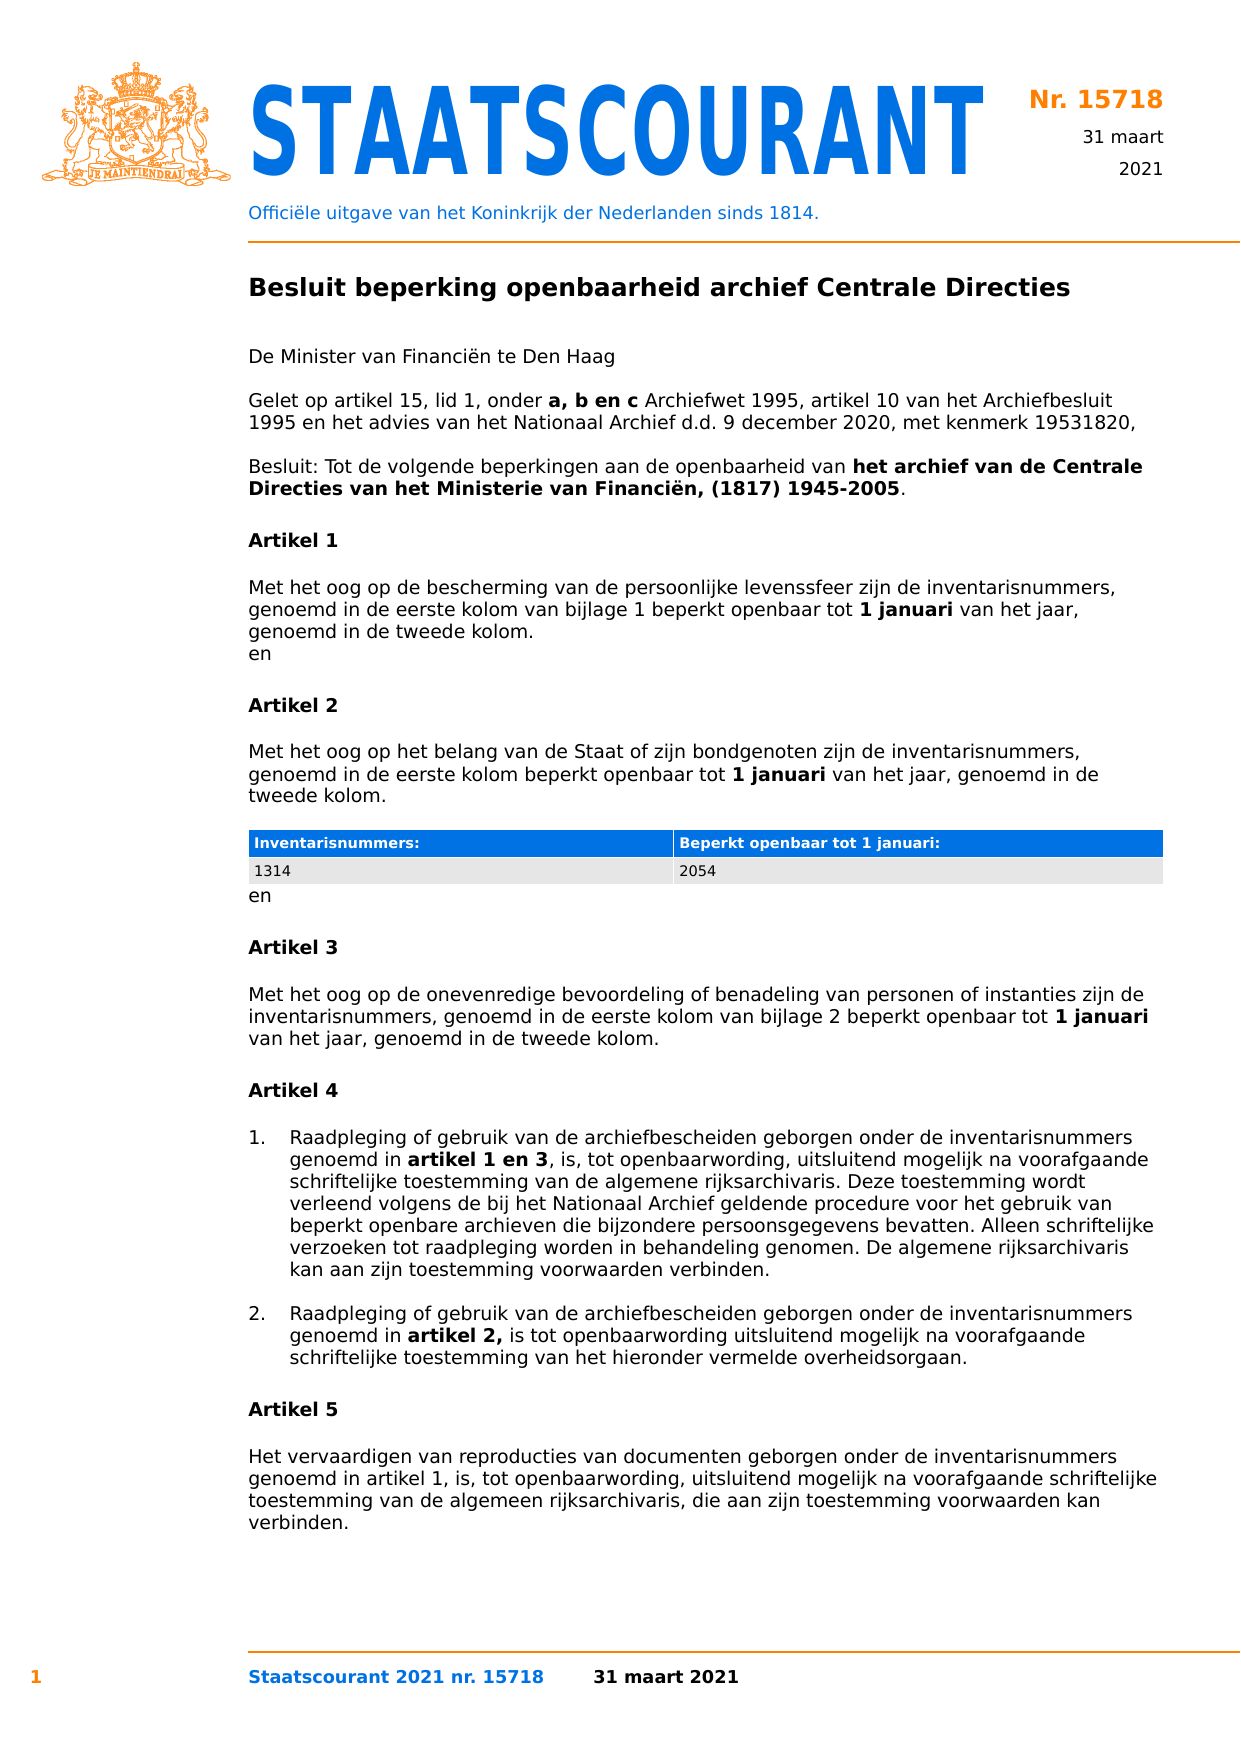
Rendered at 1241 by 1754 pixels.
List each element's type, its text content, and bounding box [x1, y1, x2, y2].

text Gelet op artikel 15, lid 1, onder a, b en c Archiefwet 1995, artikel 10 van het Archiefbesluit 1995 en het advies van het Nationaal Archief d.d. 9 december 2020, met kenmerk 19531820, [248, 390, 1163, 434]
text en [248, 642, 1163, 664]
subtitle Artikel 5 [248, 1399, 1163, 1421]
subtitle Artikel 2 [248, 694, 1163, 716]
table_header Inventarisnummers: [249, 830, 673, 857]
table_cell 2054 [674, 858, 1163, 884]
table_header STAATSCOURANT [248, 62, 998, 203]
subtitle Artikel 3 [248, 937, 1163, 959]
table_cell Officiële uitgave van het Koninkrijk der Nederlanden sinds 1814. [248, 203, 1240, 241]
text Het vervaardigen van reproducties van documenten geborgen onder de inventarisnummers genoemd in artikel 1, is, tot openbaarwording, uitsluitend mogelijk na voorafgaande schriftelijke toestemming van de algemeen rijksarchivaris, die aan zijn toestemming voorwaarden kan verbinden. [248, 1446, 1163, 1533]
table_header [25, 62, 248, 241]
text Besluit: Tot de volgende beperkingen aan de openbaarheid van het archief van de Centrale Directies van het Ministerie van Financiën, (1817) 1945-2005. [248, 456, 1163, 499]
text Met het oog op de onevenredige bevoordeling of benadeling van personen of instanties zijn de inventarisnummers, genoemd in de eerste kolom van bijlage 2 beperkt openbaar tot 1 januari van het jaar, genoemd in de tweede kolom. [248, 984, 1163, 1050]
text Met het oog op de bescherming van de persoonlijke levenssfeer zijn de inventarisnummers, genoemd in de eerste kolom van bijlage 1 beperkt openbaar tot 1 januari van het jaar, genoemd in de tweede kolom. [248, 577, 1163, 642]
text Met het oog op het belang van de Staat of zijn bondgenoten zijn de inventarisnummers, genoemd in de eerste kolom beperkt openbaar tot 1 januari van het jaar, genoemd in de tweede kolom. [248, 741, 1163, 807]
subtitle Besluit beperking openbaarheid archief Centrale Directies [248, 273, 1163, 302]
subtitle Artikel 4 [248, 1080, 1163, 1102]
table_cell 31 maart [998, 121, 1240, 153]
subtitle Artikel 1 [248, 529, 1163, 552]
text en [248, 885, 1163, 907]
table_cell 2021 [998, 153, 1240, 203]
table_header Beperkt openbaar tot 1 januari: [674, 830, 1163, 857]
picture [41, 62, 231, 186]
text 1. Raadpleging of gebruik van de archiefbescheiden geborgen onder de inventarisnummers genoemd in artikel 1 en 3, is, tot openbaarwording, uitsluitend mogelijk na voorafgaande schriftelijke toestemming van de algemene rijksarchivaris. Deze toestemming wordt verleend volgens de bij het Nationaal Archief geldende procedure voor het gebruik van beperkt openbare archieven die bijzondere persoonsgegevens bevatten. Alleen schriftelijke verzoeken tot raadpleging worden in behandeling genomen. De algemene rijksarchivaris kan aan zijn toestemming voorwaarden verbinden. [248, 1127, 1163, 1281]
text 2. Raadpleging of gebruik van de archiefbescheiden geborgen onder de inventarisnummers genoemd in artikel 2, is tot openbaarwording uitsluitend mogelijk na voorafgaande schriftelijke toestemming van het hieronder vermelde overheidsorgaan. [248, 1303, 1163, 1369]
table_cell 1314 [249, 858, 673, 884]
text De Minister van Financiën te Den Haag [248, 346, 1163, 368]
table_header Nr. 15718 [998, 62, 1240, 121]
